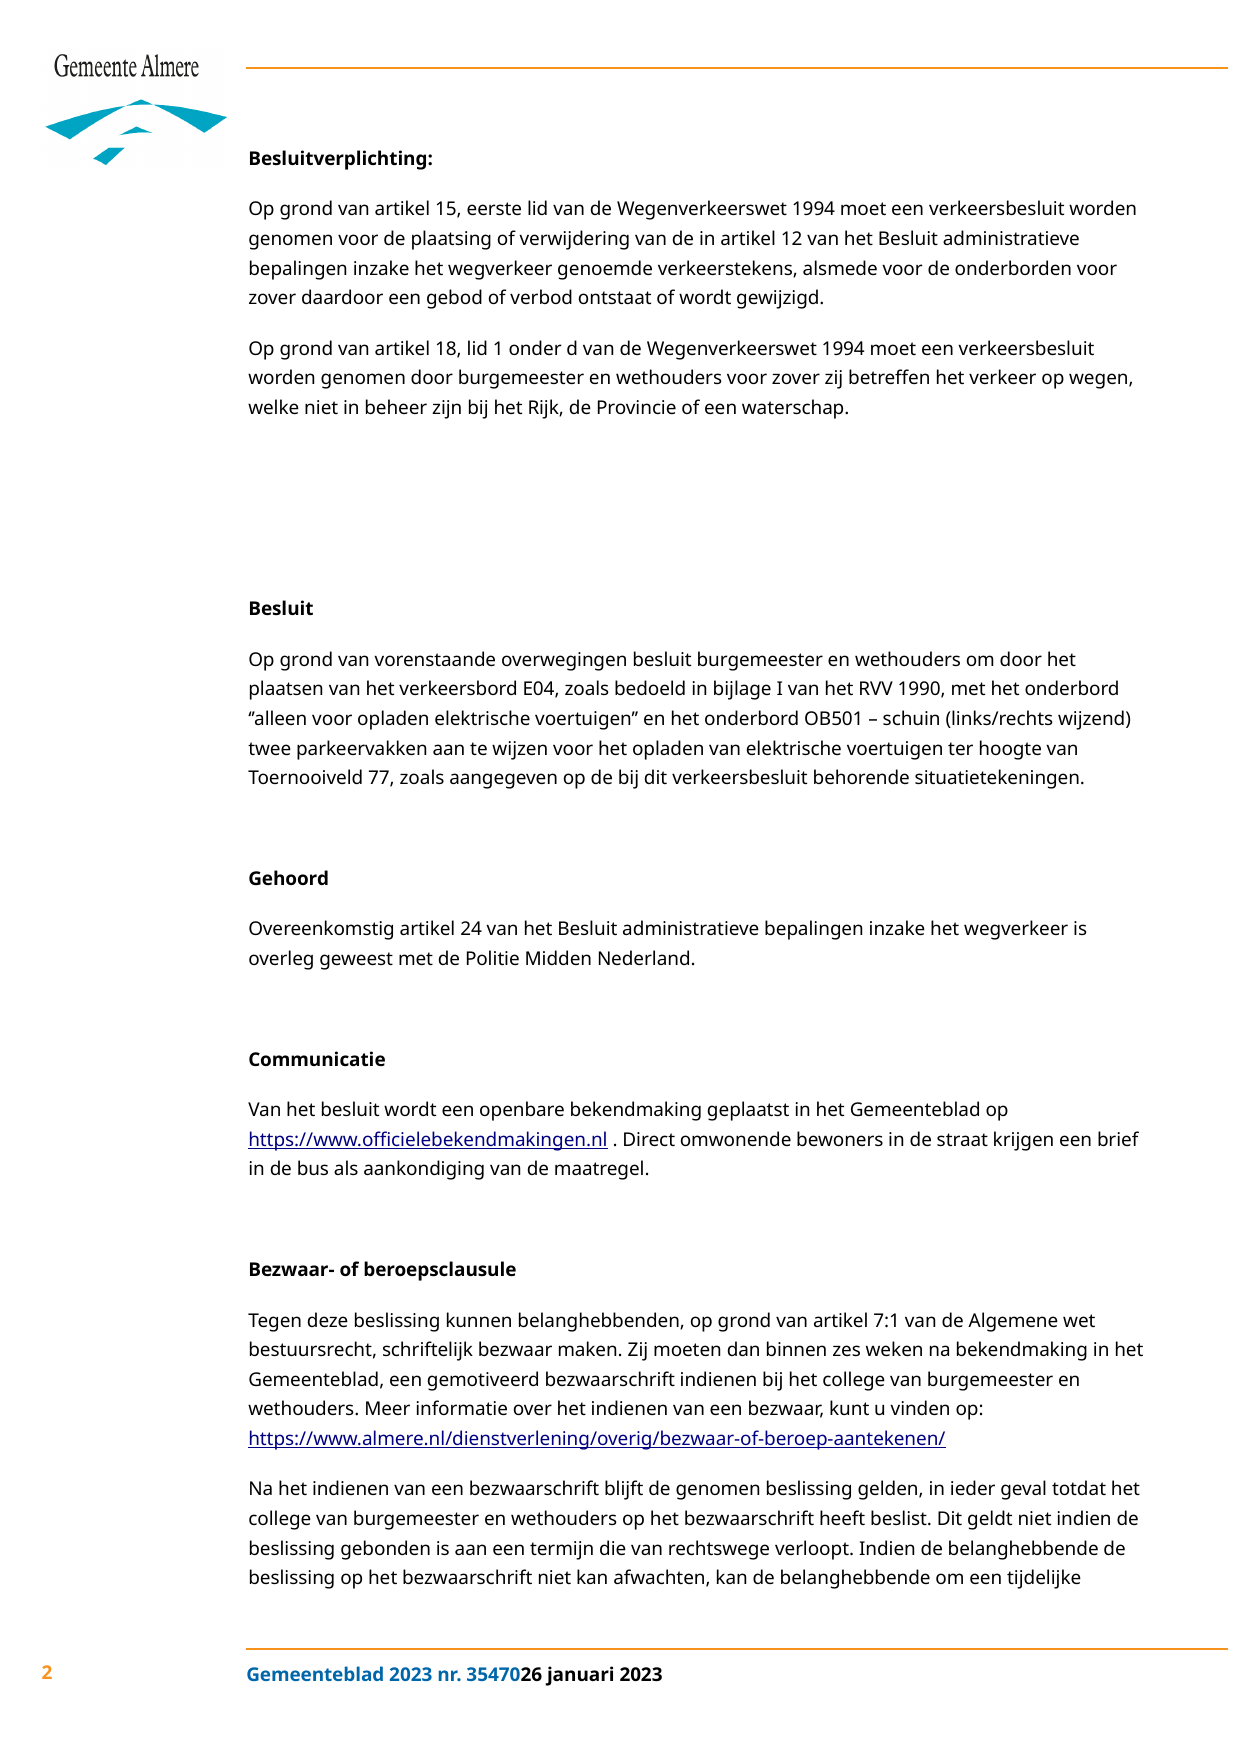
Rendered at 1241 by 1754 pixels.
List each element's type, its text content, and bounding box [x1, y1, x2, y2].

text Tegen deze beslissing kunnen belanghebbenden, op grond van artikel 7:1 van de Algemene wet bestuursrecht, schriftelijk bezwaar maken. Zij moeten dan binnen zes weken na bekendmaking in het Gemeenteblad, een gemotiveerd bezwaarschrift indienen bij het college van burgemeester en wethouders. Meer informatie over het indienen van een bezwaar, kunt u vinden op: https://www.almere.nl/dienstverlening/overig/bezwaar-of-beroep-aantekenen/ [248, 1307, 1152, 1451]
text Op grond van artikel 18, lid 1 onder d van de Wegenverkeerswet 1994 moet een verkeersbesluit worden genomen door burgemeester en wethouders voor zover zij betreffen het verkeer op wegen, welke niet in beheer zijn bij het Rijk, de Provincie of een waterschap. [248, 335, 1152, 420]
picture [41, 47, 231, 172]
text Na het indienen van een bezwaarschrift blijft de genomen beslissing gelden, in ieder geval totdat het college van burgemeester en wethouders op het bezwaarschrift heeft beslist. Dit geldt niet indien de beslissing gebonden is aan een termijn die van rechtswege verloopt. Indien de belanghebbende de beslissing op het bezwaarschrift niet kan afwachten, kan de belanghebbende om een tijdelijke [248, 1476, 1152, 1590]
text Communicatie [248, 1046, 1152, 1072]
text Gehoord [248, 865, 1152, 891]
text Op grond van vorenstaande overwegingen besluit burgemeester en wethouders om door het plaatsen van het verkeersbord E04, zoals bedoeld in bijlage I van het RVV 1990, met het onderbord ‘’alleen voor opladen elektrische voertuigen’’ en het onderbord OB501 – schuin (links/rechts wijzend) twee parkeervakken aan te wijzen voor het opladen van elektrische voertuigen ter hoogte van Toernooiveld 77, zoals aangegeven op de bij dit verkeersbesluit behorende situatietekeningen. [248, 646, 1152, 790]
text Besluitverplichting: [248, 145, 1152, 171]
text Van het besluit wordt een openbare bekendmaking geplaatst in het Gemeenteblad op https://www.officielebekendmakingen.nl . Direct omwonende bewoners in de straat krijgen een brief in de bus als aankondiging van de maatregel. [248, 1096, 1152, 1181]
text Overeenkomstig artikel 24 van het Besluit administratieve bepalingen inzake het wegverkeer is overleg geweest met de Politie Midden Nederland. [248, 916, 1152, 971]
text Besluit [248, 596, 1152, 621]
text Op grond van artikel 15, eerste lid van de Wegenverkeerswet 1994 moet een verkeersbesluit worden genomen voor de plaatsing of verwijdering van de in artikel 12 van het Besluit administratieve bepalingen inzake het wegverkeer genoemde verkeerstekens, alsmede voor de onderborden voor zover daardoor een gebod of verbod ontstaat of wordt gewijzigd. [248, 196, 1152, 310]
text Bezwaar- of beroepsclausule [248, 1256, 1152, 1282]
